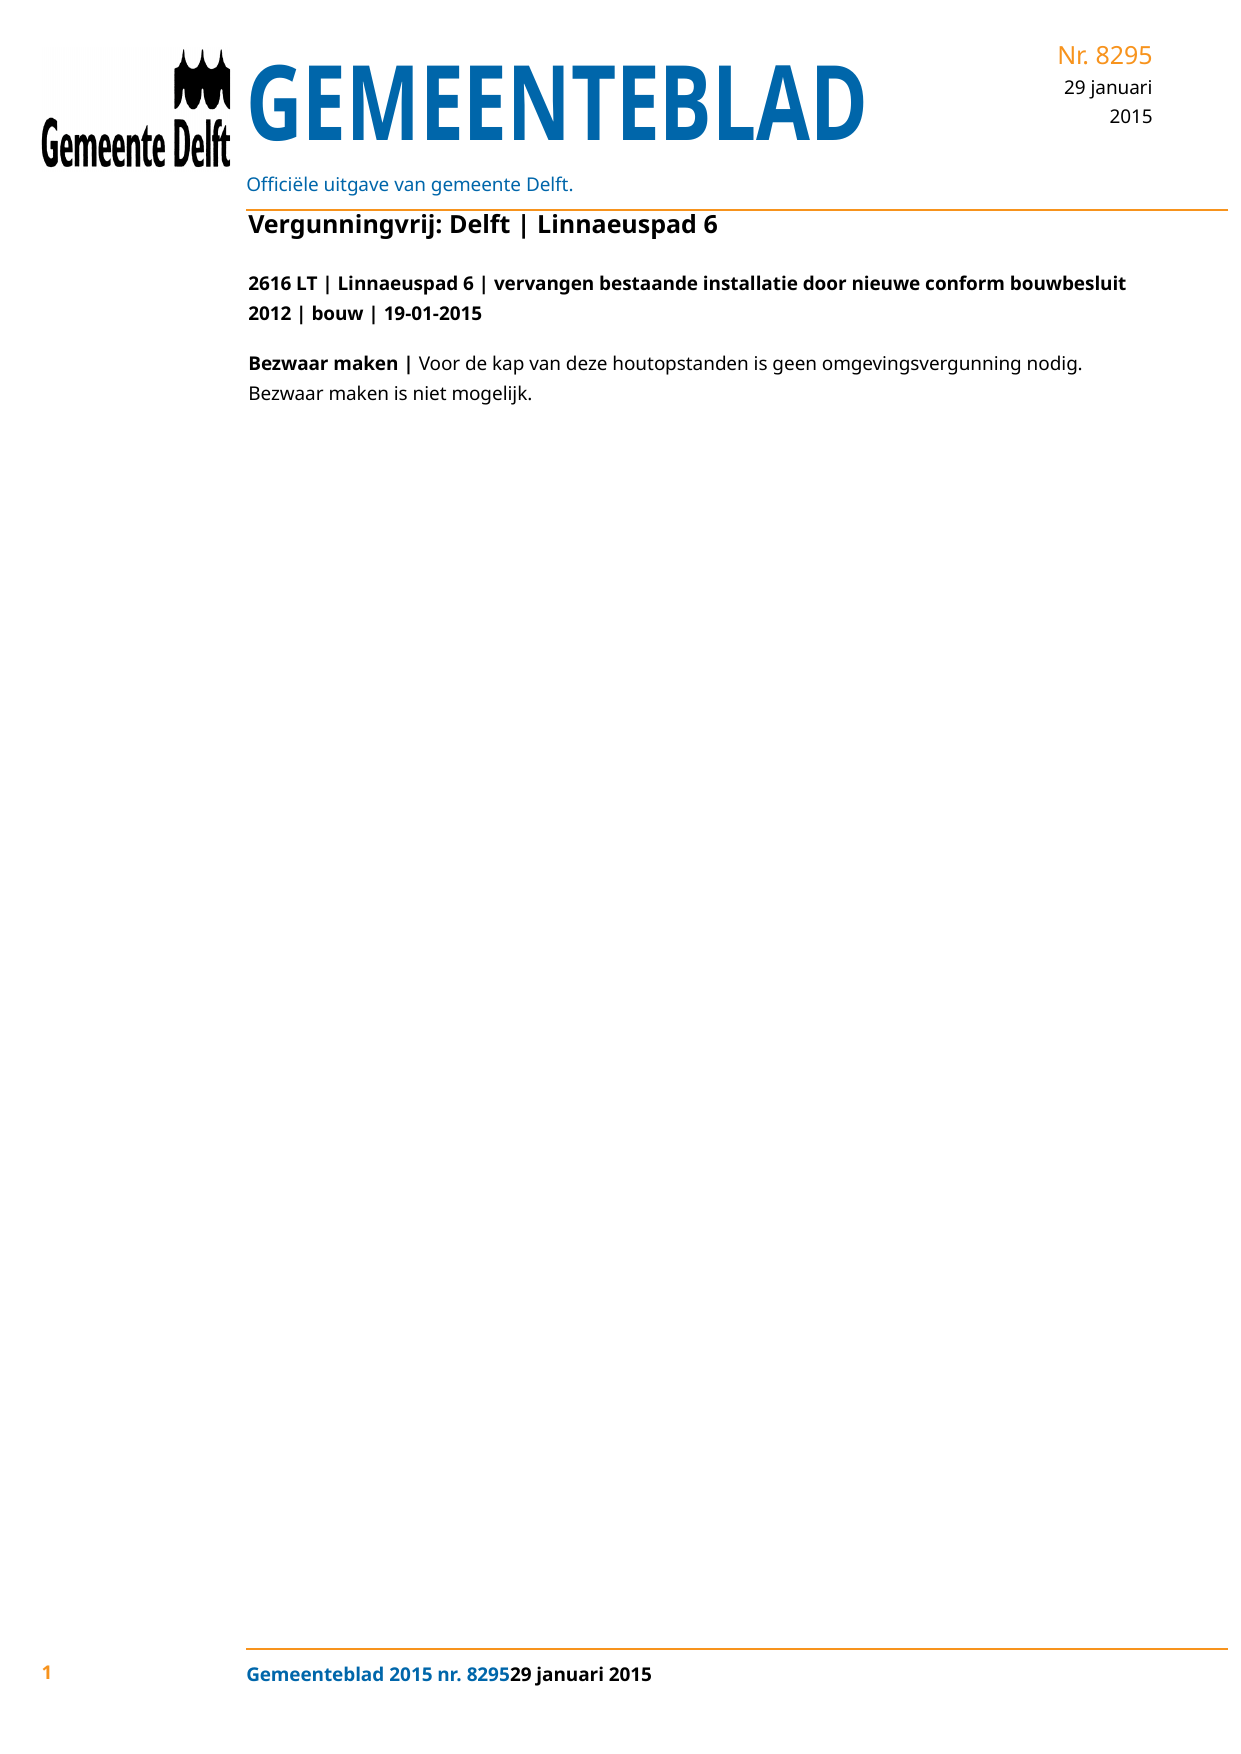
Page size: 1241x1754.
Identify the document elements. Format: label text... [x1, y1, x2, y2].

text Bezwaar maken | Voor de kap van deze houtopstanden is geen omgevingsvergunning nodig. Bezwaar maken is niet mogelijk. [248, 350, 1152, 406]
picture [41, 47, 231, 172]
text 2616 LT | Linnaeuspad 6 | vervangen bestaande installatie door nieuwe conform bouwbesluit 2012 | bouw | 19-01-2015 [248, 270, 1152, 326]
text Vergunningvrij: Delft | Linnaeuspad 6 [248, 211, 1152, 241]
